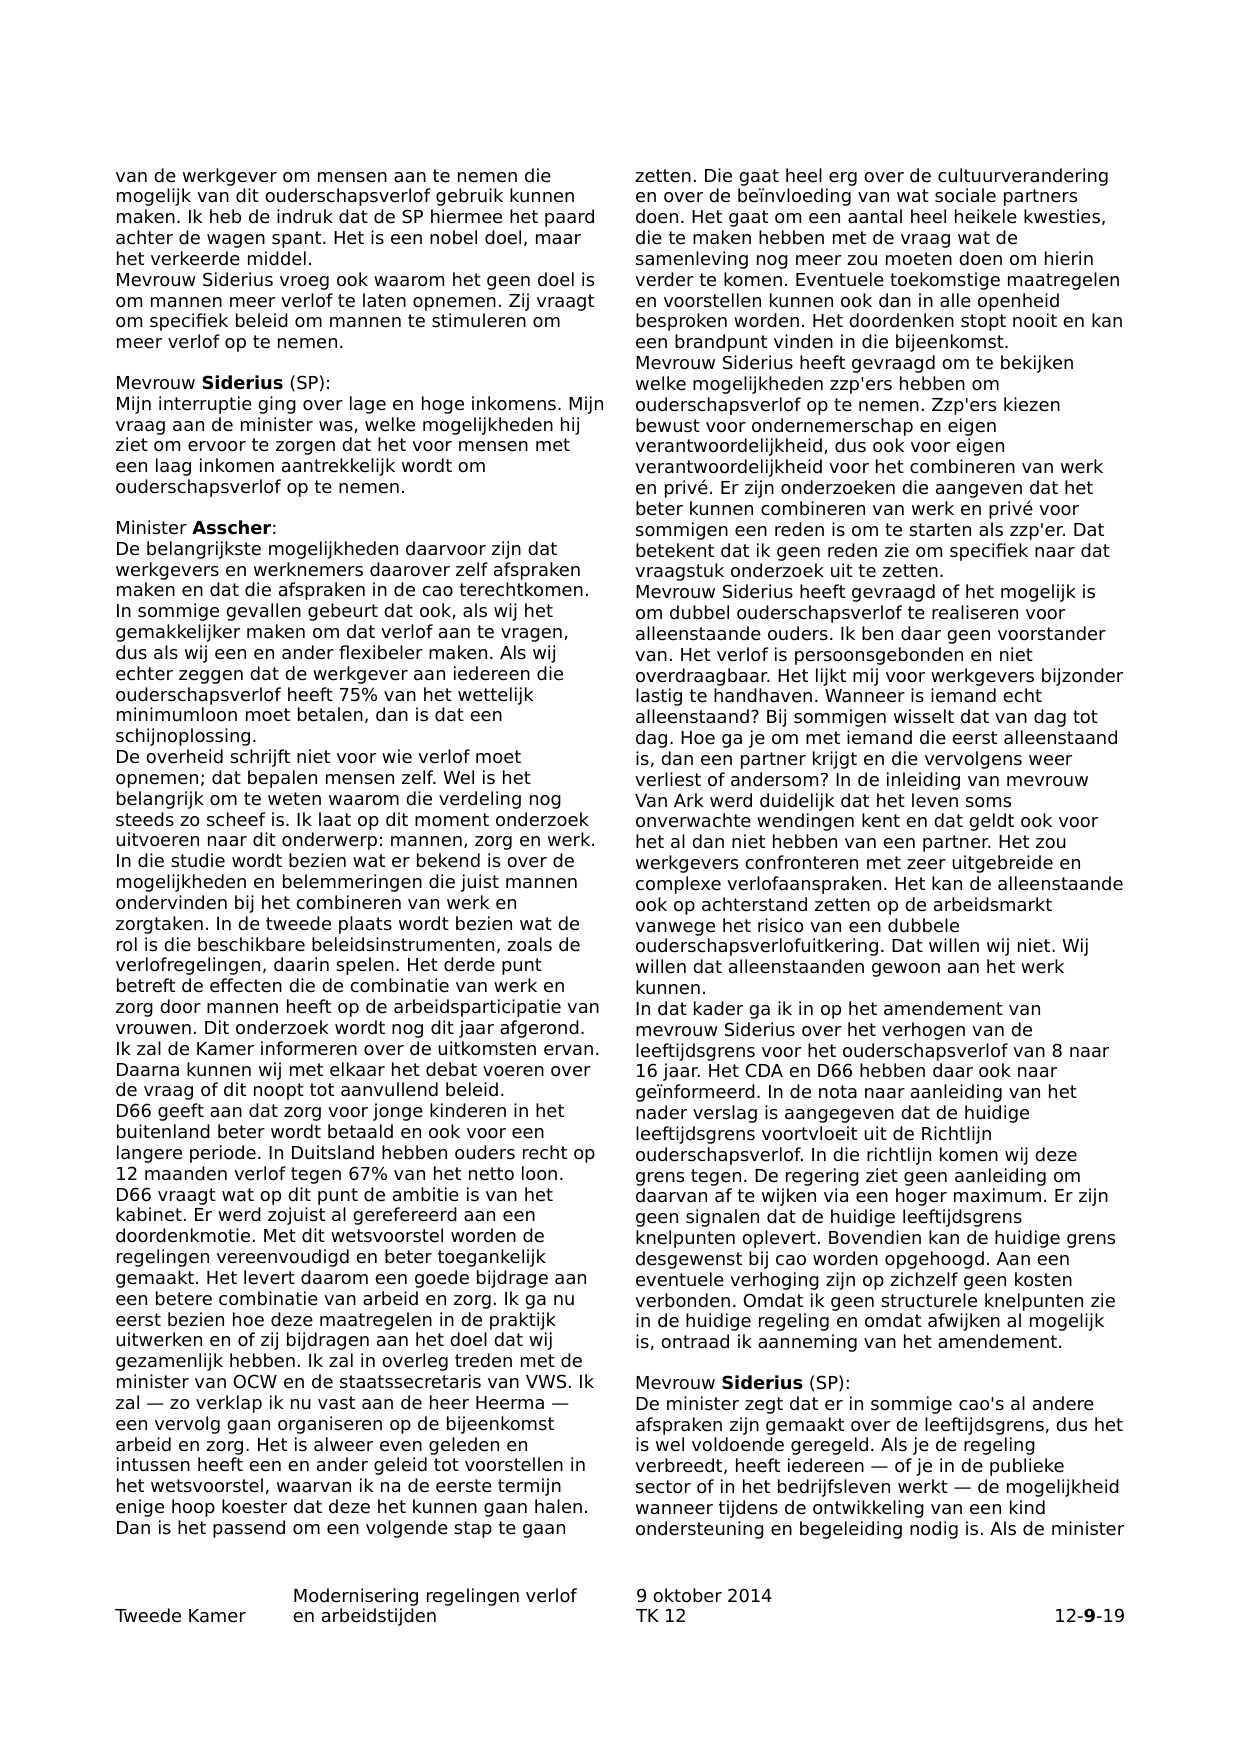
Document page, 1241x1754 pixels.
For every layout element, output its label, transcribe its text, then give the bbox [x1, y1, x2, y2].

text D66 geeft aan dat zorg voor jonge kinderen in het buitenland beter wordt betaald en ook voor een langere periode. In Duitsland hebben ouders recht op 12 maanden verlof tegen 67% van het netto loon. D66 vraagt wat op dit punt de ambitie is van het kabinet. Er werd zojuist al gerefereerd aan een doordenkmotie. Met dit wetsvoorstel worden de regelingen vereenvoudigd en beter toegankelijk gemaakt. Het levert daarom een goede bijdrage aan een betere combinatie van arbeid en zorg. Ik ga nu eerst bezien hoe deze maatregelen in de praktijk uitwerken en of zij bijdragen aan het doel dat wij gezamenlijk hebben. Ik zal in overleg treden met de minister van OCW en de staatssecretaris van VWS. Ik zal — zo verklap ik nu vast aan de heer Heerma — een vervolg gaan organiseren op de bijeenkomst arbeid en zorg. Het is alweer even geleden en intussen heeft een en ander geleid tot voorstellen in het wetsvoorstel, waarvan ik na de eerste termijn enige hoop koester dat deze het kunnen gaan halen. Dan is het passend om een volgende stap te gaan [115, 1101, 605, 1538]
text De minister zegt dat er in sommige cao's al andere afspraken zijn gemaakt over de leeftijdsgrens, dus het is wel voldoende geregeld. Als je de regeling verbreedt, heeft iedereen — of je in de publieke sector of in het bedrijfsleven werkt — de mogelijkheid wanneer tijdens de ontwikkeling van een kind ondersteuning en begeleiding nodig is. Als de minister [635, 1393, 1125, 1539]
text Mevrouw Siderius vroeg ook waarom het geen doel is om mannen meer verlof te laten opnemen. Zij vraagt om specifiek beleid om mannen te stimuleren om meer verlof op te nemen. [115, 269, 605, 353]
text In dat kader ga ik in op het amendement van mevrouw Siderius over het verhogen van de leeftijdsgrens voor het ouderschapsverlof van 8 naar 16 jaar. Het CDA en D66 hebben daar ook naar geïnformeerd. In de nota naar aanleiding van het nader verslag is aangegeven dat de huidige leeftijdsgrens voortvloeit uit de Richtlijn ouderschapsverlof. In die richtlijn komen wij deze grens tegen. De regering ziet geen aanleiding om daarvan af te wijken via een hoger maximum. Er zijn geen signalen dat de huidige leeftijdsgrens knelpunten oplevert. Bovendien kan de huidige grens desgewenst bij cao worden opgehoogd. Aan een eventuele verhoging zijn op zichzelf geen kosten verbonden. Omdat ik geen structurele knelpunten zie in de huidige regeling en omdat afwijken al mogelijk is, ontraad ik aanneming van het amendement. [635, 999, 1125, 1353]
text Mevrouw Siderius (SP): [635, 1373, 1125, 1393]
text Mevrouw Siderius (SP): [115, 373, 605, 393]
text zetten. Die gaat heel erg over de cultuurverandering en over de beïnvloeding van wat sociale partners doen. Het gaat om een aantal heel heikele kwesties, die te maken hebben met de vraag wat de samenleving nog meer zou moeten doen om hierin verder te komen. Eventuele toekomstige maatregelen en voorstellen kunnen ook dan in alle openheid besproken worden. Het doordenken stopt nooit en kan een brandpunt vinden in die bijeenkomst. [635, 165, 1125, 353]
text Minister Asscher: [115, 518, 605, 538]
text Mevrouw Siderius heeft gevraagd of het mogelijk is om dubbel ouderschapsverlof te realiseren voor alleenstaande ouders. Ik ben daar geen voorstander van. Het verlof is persoonsgebonden en niet overdraagbaar. Het lijkt mij voor werkgevers bijzonder lastig te handhaven. Wanneer is iemand echt alleenstaand? Bij sommigen wisselt dat van dag tot dag. Hoe ga je om met iemand die eerst alleenstaand is, dan een partner krijgt en die vervolgens weer verliest of andersom? In de inleiding van mevrouw Van Ark werd duidelijk dat het leven soms onverwachte wendingen kent en dat geldt ook voor het al dan niet hebben van een partner. Het zou werkgevers confronteren met zeer uitgebreide en complexe verlofaanspraken. Het kan de alleenstaande ook op achterstand zetten op de arbeidsmarkt vanwege het risico van een dubbele ouderschapsverlofuitkering. Dat willen wij niet. Wij willen dat alleenstaanden gewoon aan het werk kunnen. [635, 582, 1125, 999]
text Mijn interruptie ging over lage en hoge inkomens. Mijn vraag aan de minister was, welke mogelijkheden hij ziet om ervoor te zorgen dat het voor mensen met een laag inkomen aantrekkelijk wordt om ouderschapsverlof op te nemen. [115, 393, 605, 498]
text De overheid schrijft niet voor wie verlof moet opnemen; dat bepalen mensen zelf. Wel is het belangrijk om te weten waarom die verdeling nog steeds zo scheef is. Ik laat op dit moment onderzoek uitvoeren naar dit onderwerp: mannen, zorg en werk. In die studie wordt bezien wat er bekend is over de mogelijkheden en belemmeringen die juist mannen ondervinden bij het combineren van werk en zorgtaken. In de tweede plaats wordt bezien wat de rol is die beschikbare beleidsinstrumenten, zoals de verlofregelingen, daarin spelen. Het derde punt betreft de effecten die de combinatie van werk en zorg door mannen heeft op de arbeidsparticipatie van vrouwen. Dit onderzoek wordt nog dit jaar afgerond. Ik zal de Kamer informeren over de uitkomsten ervan. Daarna kunnen wij met elkaar het debat voeren over de vraag of dit noopt tot aanvullend beleid. [115, 747, 605, 1101]
text Mevrouw Siderius heeft gevraagd om te bekijken welke mogelijkheden zzp'ers hebben om ouderschapsverlof op te nemen. Zzp'ers kiezen bewust voor ondernemerschap en eigen verantwoordelijkheid, dus ook voor eigen verantwoordelijkheid voor het combineren van werk en privé. Er zijn onderzoeken die aangeven dat het beter kunnen combineren van werk en privé voor sommigen een reden is om te starten als zzp'er. Dat betekent dat ik geen reden zie om specifiek naar dat vraagstuk onderzoek uit te zetten. [635, 353, 1125, 582]
text van de werkgever om mensen aan te nemen die mogelijk van dit ouderschapsverlof gebruik kunnen maken. Ik heb de indruk dat de SP hiermee het paard achter de wagen spant. Het is een nobel doel, maar het verkeerde middel. [115, 165, 605, 269]
text De belangrijkste mogelijkheden daarvoor zijn dat werkgevers en werknemers daarover zelf afspraken maken en dat die afspraken in de cao terechtkomen. In sommige gevallen gebeurt dat ook, als wij het gemakkelijker maken om dat verlof aan te vragen, dus als wij een en ander flexibeler maken. Als wij echter zeggen dat de werkgever aan iedereen die ouderschapsverlof heeft 75% van het wettelijk minimumloon moet betalen, dan is dat een schijnoplossing. [115, 538, 605, 747]
